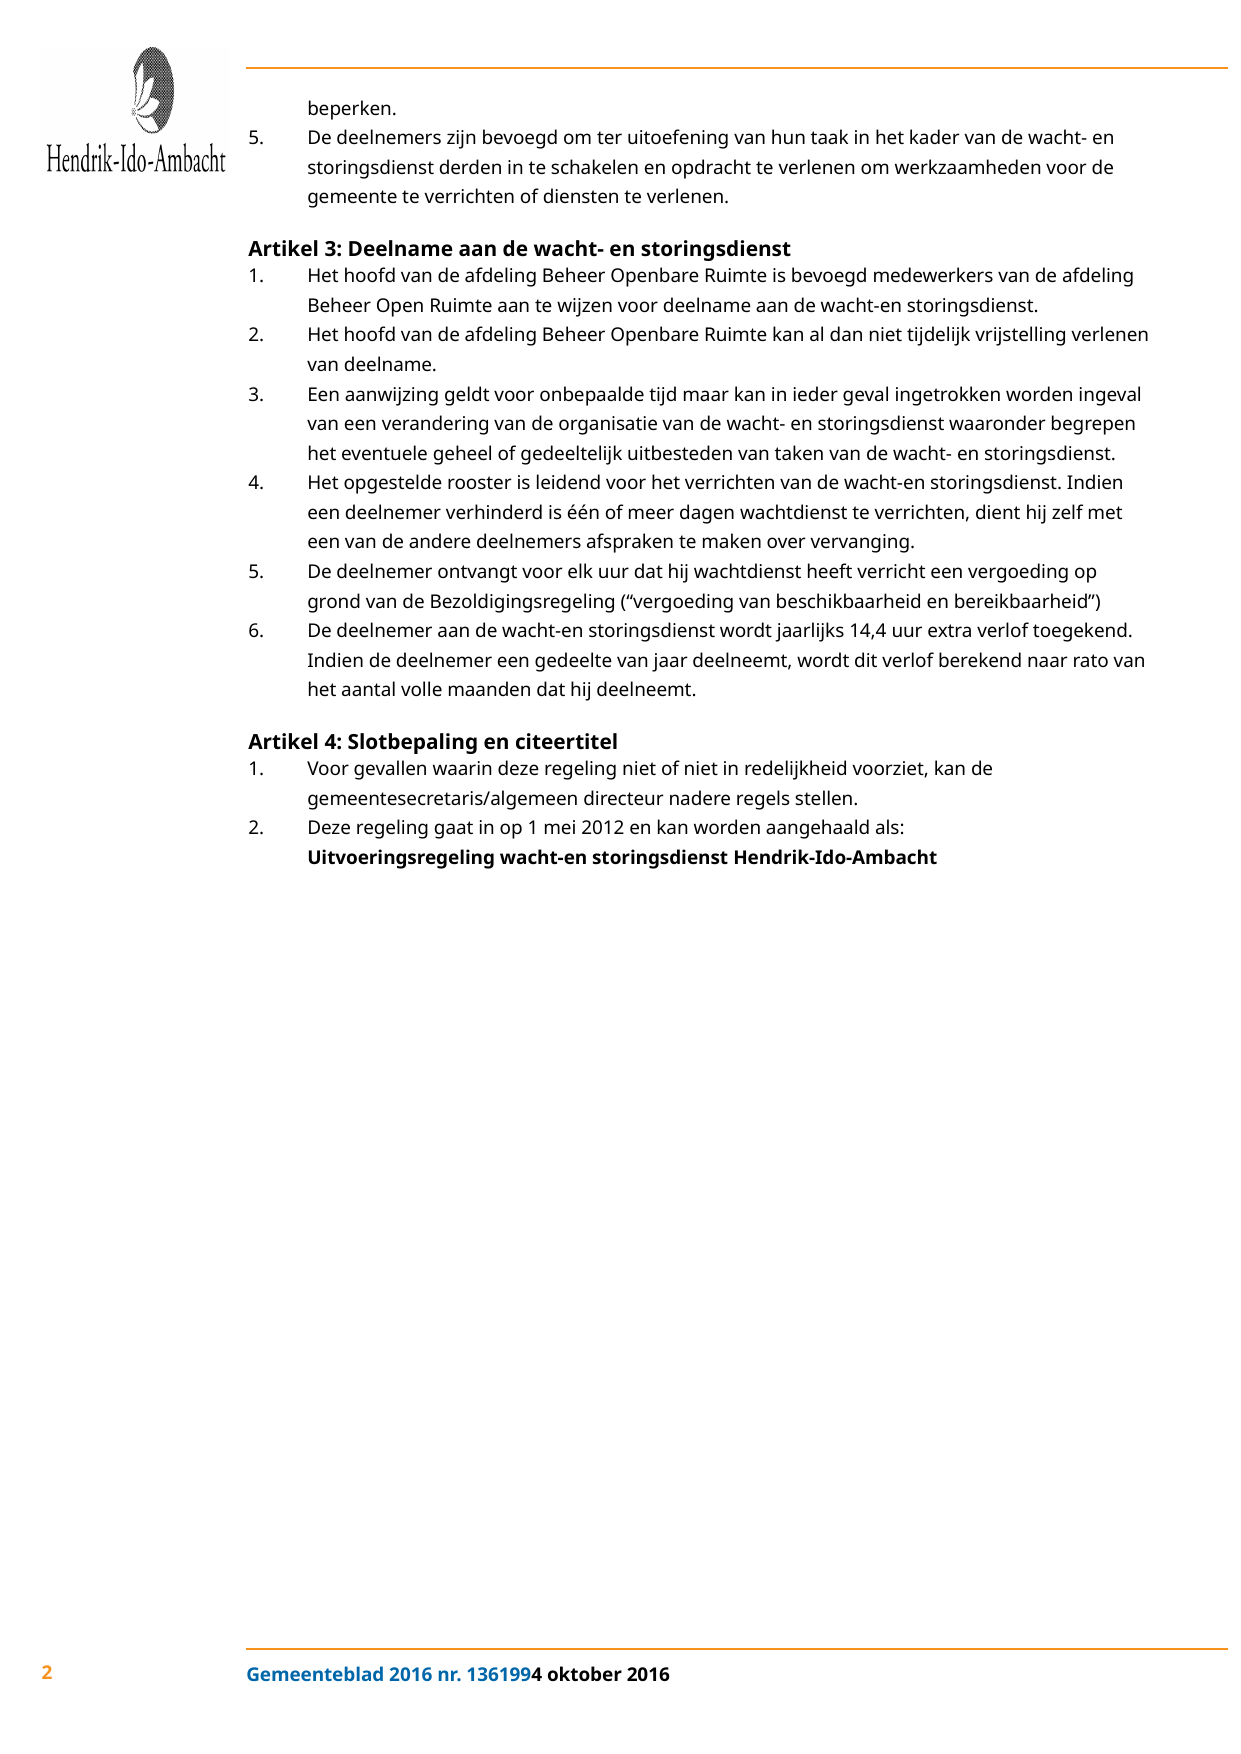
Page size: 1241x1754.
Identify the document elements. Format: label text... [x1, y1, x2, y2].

list Een aanwijzing geldt voor onbepaalde tijd maar kan in ieder geval ingetrokken worden ingeval van een verandering van de organisatie van de wacht- en storingsdienst waaronder begrepen het eventuele geheel of gedeeltelijk uitbesteden van taken van de wacht- en storingsdienst. [248, 381, 1152, 466]
text Artikel 4: Slotbepaling en citeertitel [248, 727, 1152, 755]
list Voor gevallen waarin deze regeling niet of niet in redelijkheid voorziet, kan de gemeentesecretaris/algemeen directeur nadere regels stellen. [248, 755, 1152, 811]
list Het hoofd van de afdeling Beheer Openbare Ruimte is bevoegd medewerkers van de afdeling Beheer Open Ruimte aan te wijzen voor deelname aan de wacht-en storingsdienst. [248, 262, 1152, 318]
list Uitvoeringsregeling wacht-en storingsdienst Hendrik-Ido-Ambacht [248, 844, 1152, 870]
list Deze regeling gaat in op 1 mei 2012 en kan worden aangehaald als: [248, 814, 1152, 840]
list Het hoofd van de afdeling Beheer Openbare Ruimte kan al dan niet tijdelijk vrijstelling verlenen van deelname. [248, 322, 1152, 377]
list De deelnemers zijn bevoegd om ter uitoefening van hun taak in het kader van de wacht- en storingsdienst derden in te schakelen en opdracht te verlenen om werkzaamheden voor de gemeente te verrichten of diensten te verlenen. [248, 124, 1152, 209]
list Het opgestelde rooster is leidend voor het verrichten van de wacht-en storingsdienst. Indien een deelnemer verhinderd is één of meer dagen wachtdienst te verrichten, dient hij zelf met een van de andere deelnemers afspraken te maken over vervanging. [248, 469, 1152, 554]
picture [41, 47, 231, 172]
text Artikel 3: Deelname aan de wacht- en storingsdienst [248, 234, 1152, 262]
list De deelnemer aan de wacht-en storingsdienst wordt jaarlijks 14,4 uur extra verlof toegekend. Indien de deelnemer een gedeelte van jaar deelneemt, wordt dit verlof berekend naar rato van het aantal volle maanden dat hij deelneemt. [248, 617, 1152, 702]
list beperken. [248, 95, 1152, 121]
list De deelnemer ontvangt voor elk uur dat hij wachtdienst heeft verricht een vergoeding op grond van de Bezoldigingsregeling (“vergoeding van beschikbaarheid en bereikbaarheid”) [248, 558, 1152, 613]
